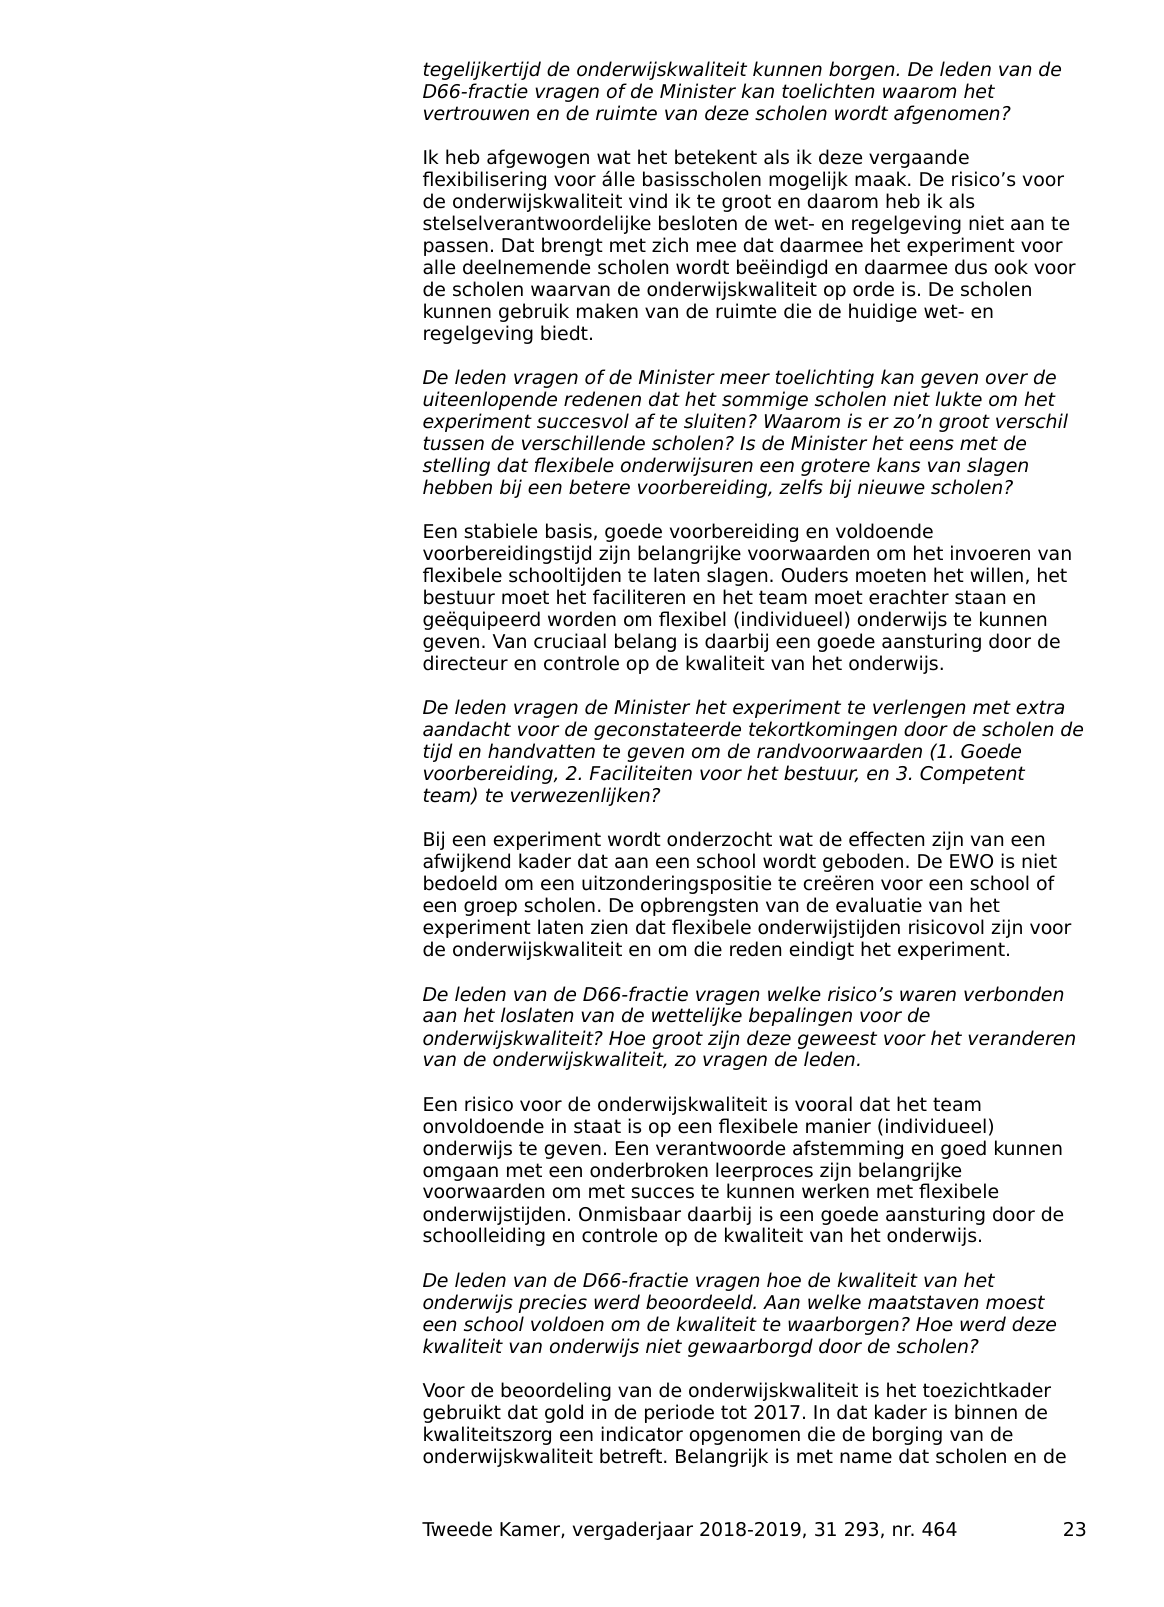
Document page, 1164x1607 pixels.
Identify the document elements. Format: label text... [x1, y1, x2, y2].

text Een stabiele basis, goede voorbereiding en voldoende voorbereidingstijd zijn belangrijke voorwaarden om het invoeren van flexibele schooltijden te laten slagen. Ouders moeten het willen, het bestuur moet het faciliteren en het team moet erachter staan en geëquipeerd worden om flexibel (individueel) onderwijs te kunnen geven. Van cruciaal belang is daarbij een goede aansturing door de directeur en controle op de kwaliteit van het onderwijs. [422, 521, 1087, 675]
text De leden vragen de Minister het experiment te verlengen met extra aandacht voor de geconstateerde tekortkomingen door de scholen de tijd en handvatten te geven om de randvoorwaarden (1. Goede voorbereiding, 2. Faciliteiten voor het bestuur, en 3. Competent team) te verwezenlijken? [422, 697, 1087, 807]
text De leden vragen of de Minister meer toelichting kan geven over de uiteenlopende redenen dat het sommige scholen niet lukte om het experiment succesvol af te sluiten? Waarom is er zo’n groot verschil tussen de verschillende scholen? Is de Minister het eens met de stelling dat flexibele onderwijsuren een grotere kans van slagen hebben bij een betere voorbereiding, zelfs bij nieuwe scholen? [422, 367, 1087, 499]
text Een risico voor de onderwijskwaliteit is vooral dat het team onvoldoende in staat is op een flexibele manier (individueel) onderwijs te geven. Een verantwoorde afstemming en goed kunnen omgaan met een onderbroken leerproces zijn belangrijke voorwaarden om met succes te kunnen werken met flexibele onderwijstijden. Onmisbaar daarbij is een goede aansturing door de schoolleiding en controle op de kwaliteit van het onderwijs. [422, 1093, 1087, 1247]
text tegelijkertijd de onderwijskwaliteit kunnen borgen. De leden van de D66-fractie vragen of de Minister kan toelichten waarom het vertrouwen en de ruimte van deze scholen wordt afgenomen? [422, 59, 1087, 125]
text Ik heb afgewogen wat het betekent als ik deze vergaande flexibilisering voor álle basisscholen mogelijk maak. De risico’s voor de onderwijskwaliteit vind ik te groot en daarom heb ik als stelselverantwoordelijke besloten de wet- en regelgeving niet aan te passen. Dat brengt met zich mee dat daarmee het experiment voor alle deelnemende scholen wordt beëindigd en daarmee dus ook voor de scholen waarvan de onderwijskwaliteit op orde is. De scholen kunnen gebruik maken van de ruimte die de huidige wet- en regelgeving biedt. [422, 147, 1087, 345]
text De leden van de D66-fractie vragen welke risico’s waren verbonden aan het loslaten van de wettelijke bepalingen voor de onderwijskwaliteit? Hoe groot zijn deze geweest voor het veranderen van de onderwijskwaliteit, zo vragen de leden. [422, 983, 1087, 1071]
text De leden van de D66-fractie vragen hoe de kwaliteit van het onderwijs precies werd beoordeeld. Aan welke maatstaven moest een school voldoen om de kwaliteit te waarborgen? Hoe werd deze kwaliteit van onderwijs niet gewaarborgd door de scholen? [422, 1269, 1087, 1357]
text Voor de beoordeling van de onderwijskwaliteit is het toezichtkader gebruikt dat gold in de periode tot 2017. In dat kader is binnen de kwaliteitszorg een indicator opgenomen die de borging van de onderwijskwaliteit betreft. Belangrijk is met name dat scholen en de [422, 1380, 1087, 1468]
text Bij een experiment wordt onderzocht wat de effecten zijn van een afwijkend kader dat aan een school wordt geboden. De EWO is niet bedoeld om een uitzonderingspositie te creëren voor een school of een groep scholen. De opbrengsten van de evaluatie van het experiment laten zien dat flexibele onderwijstijden risicovol zijn voor de onderwijskwaliteit en om die reden eindigt het experiment. [422, 829, 1087, 961]
